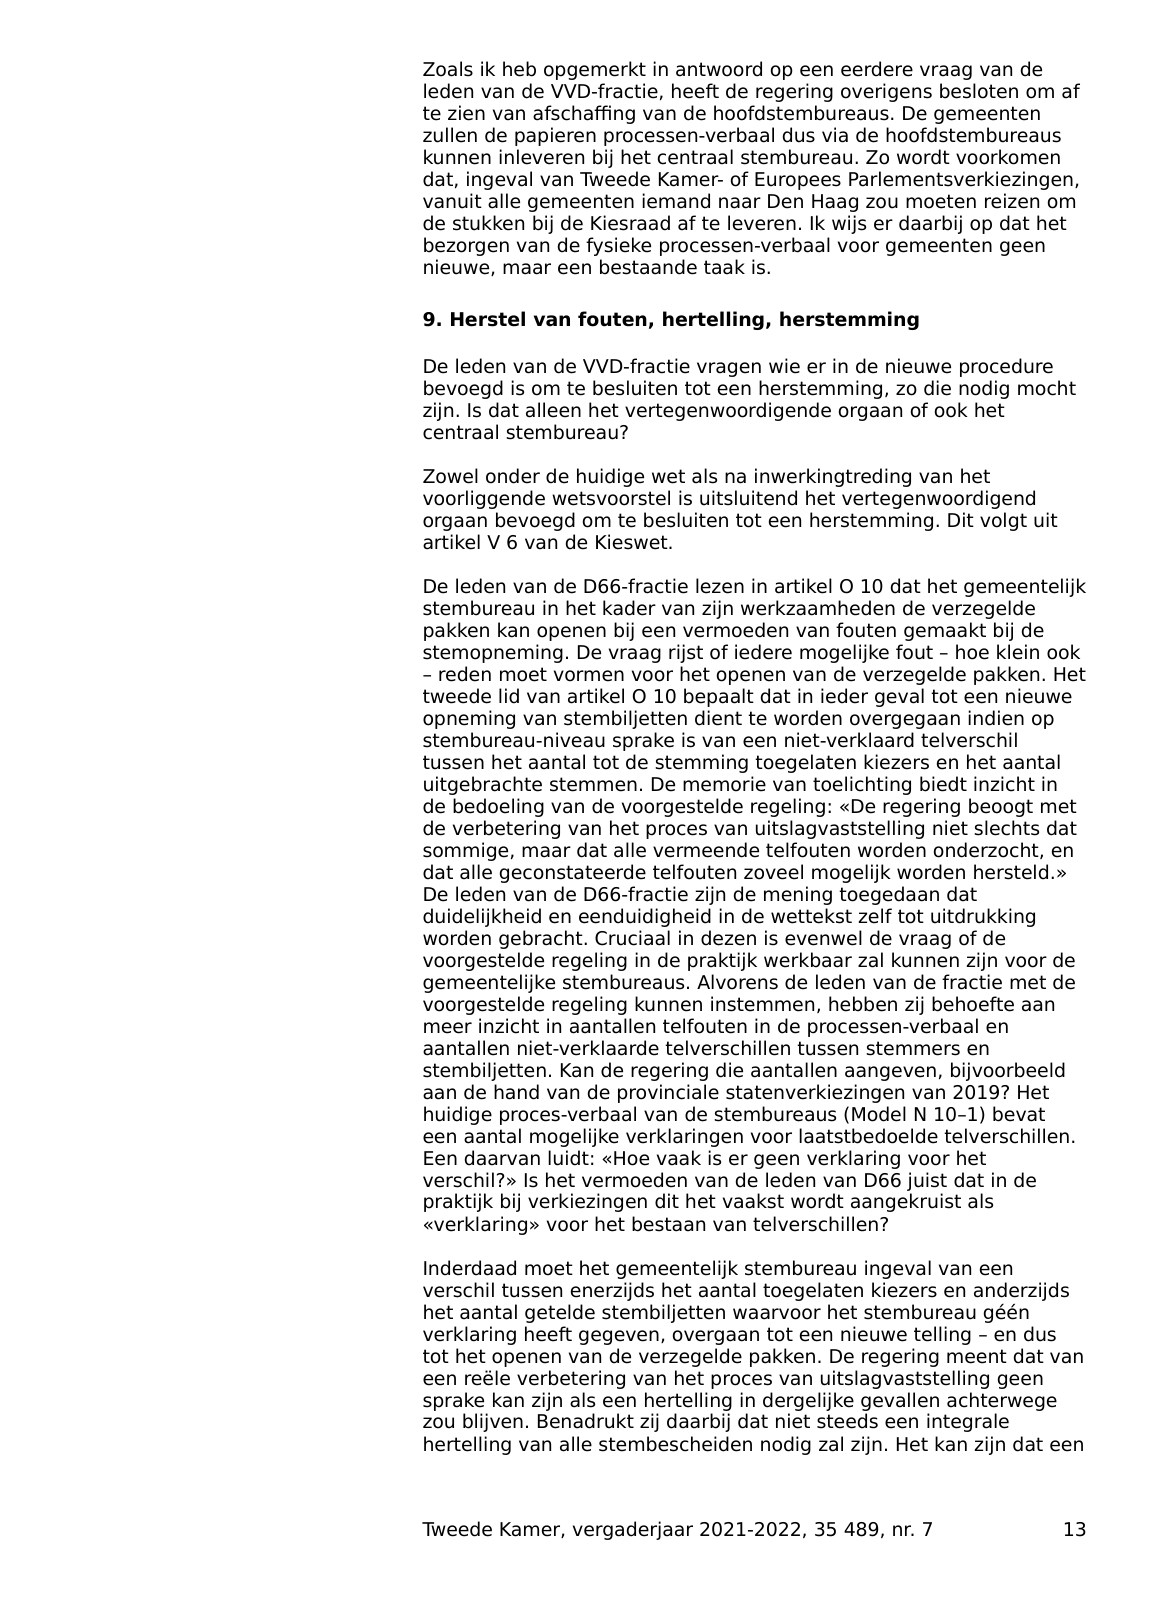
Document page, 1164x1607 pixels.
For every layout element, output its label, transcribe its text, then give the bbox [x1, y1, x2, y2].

text Zowel onder de huidige wet als na inwerkingtreding van het voorliggende wetsvoorstel is uitsluitend het vertegenwoordigend orgaan bevoegd om te besluiten tot een herstemming. Dit volgt uit artikel V 6 van de Kieswet. [422, 466, 1087, 554]
subtitle 9. Herstel van fouten, hertelling, herstemming [422, 309, 1087, 331]
text De leden van de D66-fractie lezen in artikel O 10 dat het gemeentelijk stembureau in het kader van zijn werkzaamheden de verzegelde pakken kan openen bij een vermoeden van fouten gemaakt bij de stemopneming. De vraag rijst of iedere mogelijke fout – hoe klein ook – reden moet vormen voor het openen van de verzegelde pakken. Het tweede lid van artikel O 10 bepaalt dat in ieder geval tot een nieuwe opneming van stembiljetten dient te worden overgegaan indien op stembureau-niveau sprake is van een niet-verklaard telverschil tussen het aantal tot de stemming toegelaten kiezers en het aantal uitgebrachte stemmen. De memorie van toelichting biedt inzicht in de bedoeling van de voorgestelde regeling: «De regering beoogt met de verbetering van het proces van uitslagvaststelling niet slechts dat sommige, maar dat alle vermeende telfouten worden onderzocht, en dat alle geconstateerde telfouten zoveel mogelijk worden hersteld.» De leden van de D66-fractie zijn de mening toegedaan dat duidelijkheid en eenduidigheid in de wettekst zelf tot uitdrukking worden gebracht. Cruciaal in dezen is evenwel de vraag of de voorgestelde regeling in de praktijk werkbaar zal kunnen zijn voor de gemeentelijke stembureaus. Alvorens de leden van de fractie met de voorgestelde regeling kunnen instemmen, hebben zij behoefte aan meer inzicht in aantallen telfouten in de processen-verbaal en aantallen niet-verklaarde telverschillen tussen stemmers en stembiljetten. Kan de regering die aantallen aangeven, bijvoorbeeld aan de hand van de provinciale statenverkiezingen van 2019? Het huidige proces-verbaal van de stembureaus (Model N 10–1) bevat een aantal mogelijke verklaringen voor laatstbedoelde telverschillen. Een daarvan luidt: «Hoe vaak is er geen verklaring voor het verschil?» Is het vermoeden van de leden van D66 juist dat in de praktijk bij verkiezingen dit het vaakst wordt aangekruist als «verklaring» voor het bestaan van telverschillen? [422, 576, 1087, 1235]
text De leden van de VVD-fractie vragen wie er in de nieuwe procedure bevoegd is om te besluiten tot een herstemming, zo die nodig mocht zijn. Is dat alleen het vertegenwoordigende orgaan of ook het centraal stembureau? [422, 356, 1087, 444]
text Inderdaad moet het gemeentelijk stembureau ingeval van een verschil tussen enerzijds het aantal toegelaten kiezers en anderzijds het aantal getelde stembiljetten waarvoor het stembureau géén verklaring heeft gegeven, overgaan tot een nieuwe telling – en dus tot het openen van de verzegelde pakken. De regering meent dat van een reële verbetering van het proces van uitslagvaststelling geen sprake kan zijn als een hertelling in dergelijke gevallen achterwege zou blijven. Benadrukt zij daarbij dat niet steeds een integrale hertelling van alle stembescheiden nodig zal zijn. Het kan zijn dat een [422, 1258, 1087, 1455]
text Zoals ik heb opgemerkt in antwoord op een eerdere vraag van de leden van de VVD-fractie, heeft de regering overigens besloten om af te zien van afschaffing van de hoofdstembureaus. De gemeenten zullen de papieren processen-verbaal dus via de hoofdstembureaus kunnen inleveren bij het centraal stembureau. Zo wordt voorkomen dat, ingeval van Tweede Kamer- of Europees Parlementsverkiezingen, vanuit alle gemeenten iemand naar Den Haag zou moeten reizen om de stukken bij de Kiesraad af te leveren. Ik wijs er daarbij op dat het bezorgen van de fysieke processen-verbaal voor gemeenten geen nieuwe, maar een bestaande taak is. [422, 59, 1087, 279]
